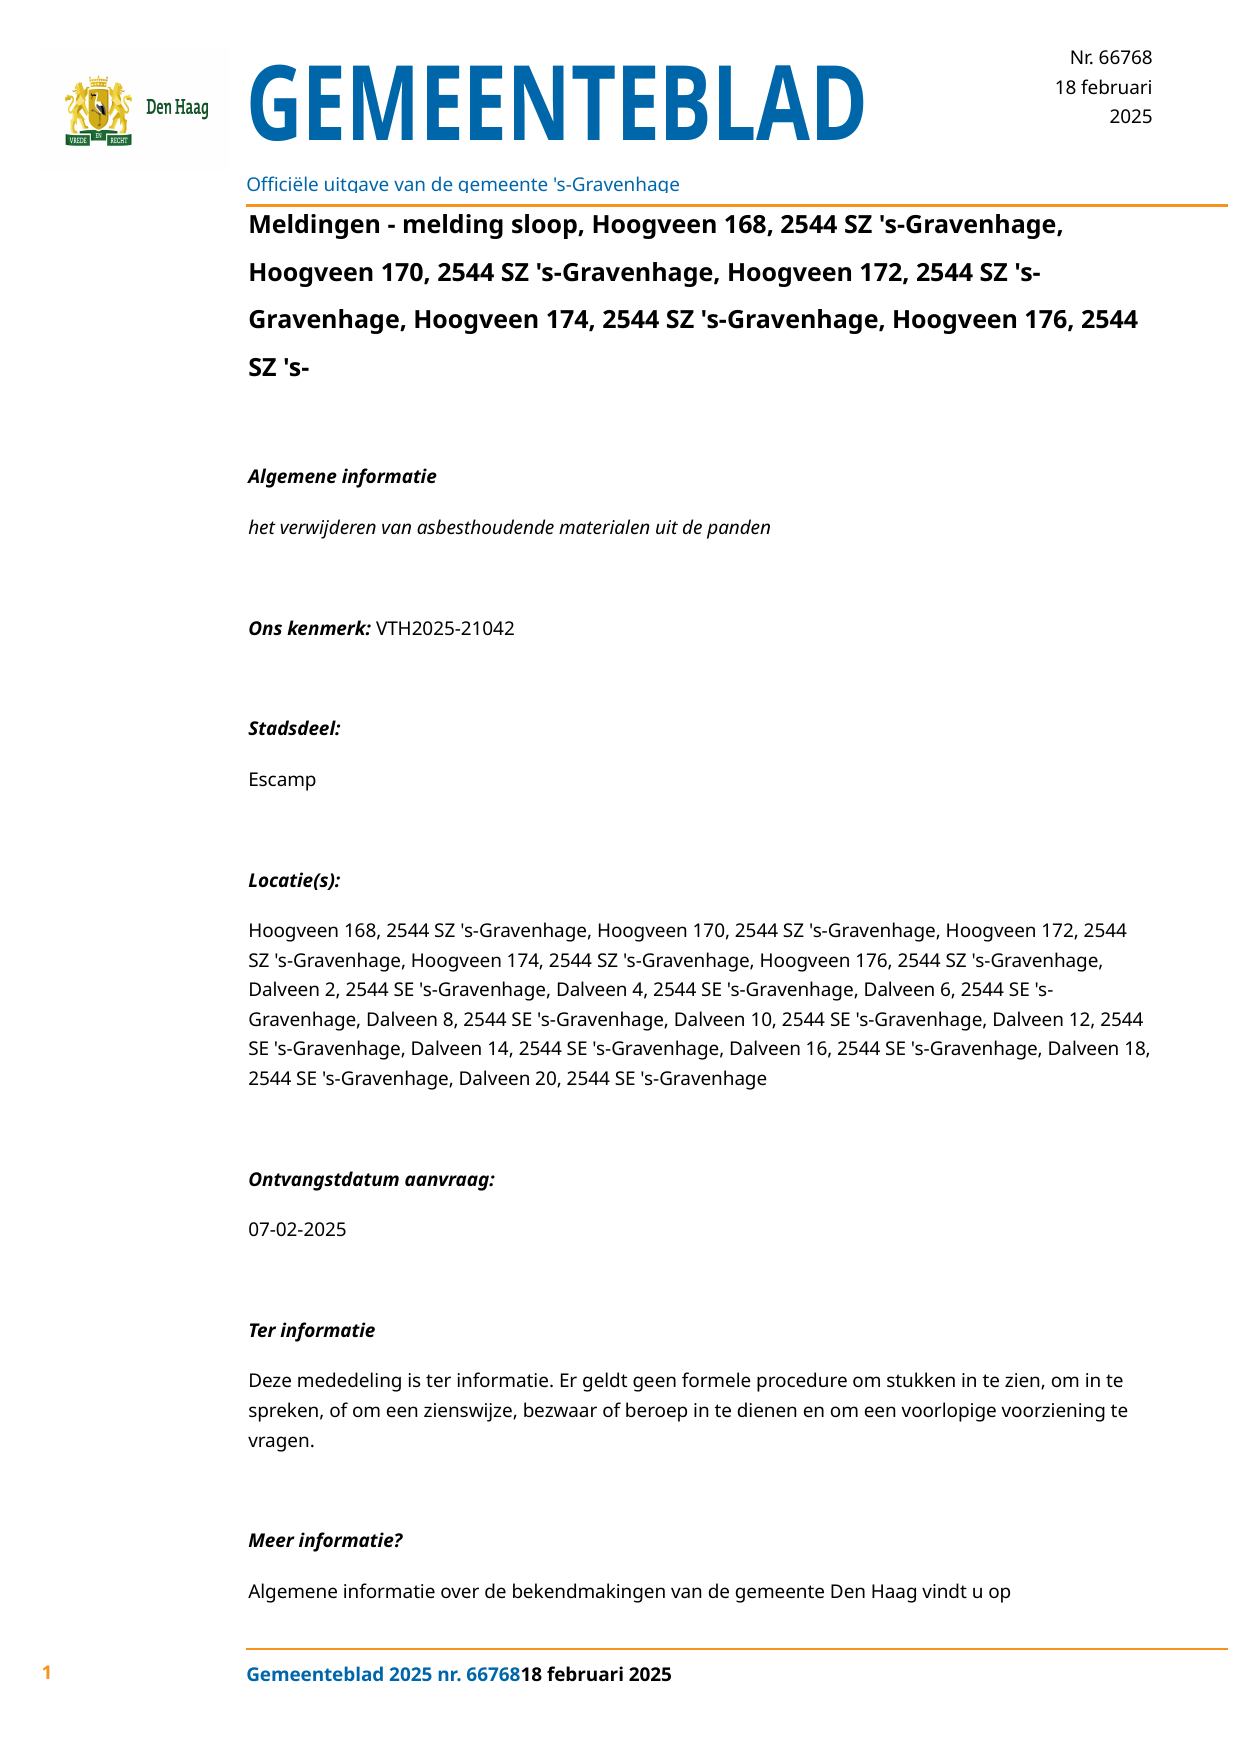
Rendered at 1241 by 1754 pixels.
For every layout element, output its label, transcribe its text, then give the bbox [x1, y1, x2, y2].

text Meldingen - melding sloop, Hoogveen 168, 2544 SZ 's-Gravenhage, Hoogveen 170, 2544 SZ 's-Gravenhage, Hoogveen 172, 2544 SZ 's-Gravenhage, Hoogveen 174, 2544 SZ 's-Gravenhage, Hoogveen 176, 2544 SZ 's- [248, 207, 1152, 384]
text Ons kenmerk: VTH2025-21042 [248, 615, 1152, 641]
text Hoogveen 168, 2544 SZ 's-Gravenhage, Hoogveen 170, 2544 SZ 's-Gravenhage, Hoogveen 172, 2544 SZ 's-Gravenhage, Hoogveen 174, 2544 SZ 's-Gravenhage, Hoogveen 176, 2544 SZ 's-Gravenhage, Dalveen 2, 2544 SE 's-Gravenhage, Dalveen 4, 2544 SE 's-Gravenhage, Dalveen 6, 2544 SE 's-Gravenhage, Dalveen 8, 2544 SE 's-Gravenhage, Dalveen 10, 2544 SE 's-Gravenhage, Dalveen 12, 2544 SE 's-Gravenhage, Dalveen 14, 2544 SE 's-Gravenhage, Dalveen 16, 2544 SE 's-Gravenhage, Dalveen 18, 2544 SE 's-Gravenhage, Dalveen 20, 2544 SE 's-Gravenhage [248, 917, 1152, 1091]
text het verwijderen van asbesthoudende materialen uit de panden [248, 514, 1152, 540]
text Algemene informatie [248, 463, 1152, 489]
text Meer informatie? [248, 1528, 1152, 1553]
text Deze mededeling is ter informatie. Er geldt geen formele procedure om stukken in te zien, om in te spreken, of om een zienswijze, bezwaar of beroep in te dienen en om een voorlopige voorziening te vragen. [248, 1368, 1152, 1453]
text Stadsdeel: [248, 716, 1152, 741]
text 07-02-2025 [248, 1216, 1152, 1242]
text Locatie(s): [248, 867, 1152, 893]
text Ter informatie [248, 1317, 1152, 1343]
picture [41, 47, 231, 172]
text Ontvangstdatum aanvraag: [248, 1166, 1152, 1192]
text Escamp [248, 766, 1152, 792]
text Algemene informatie over de bekendmakingen van de gemeente Den Haag vindt u op [248, 1578, 1152, 1604]
